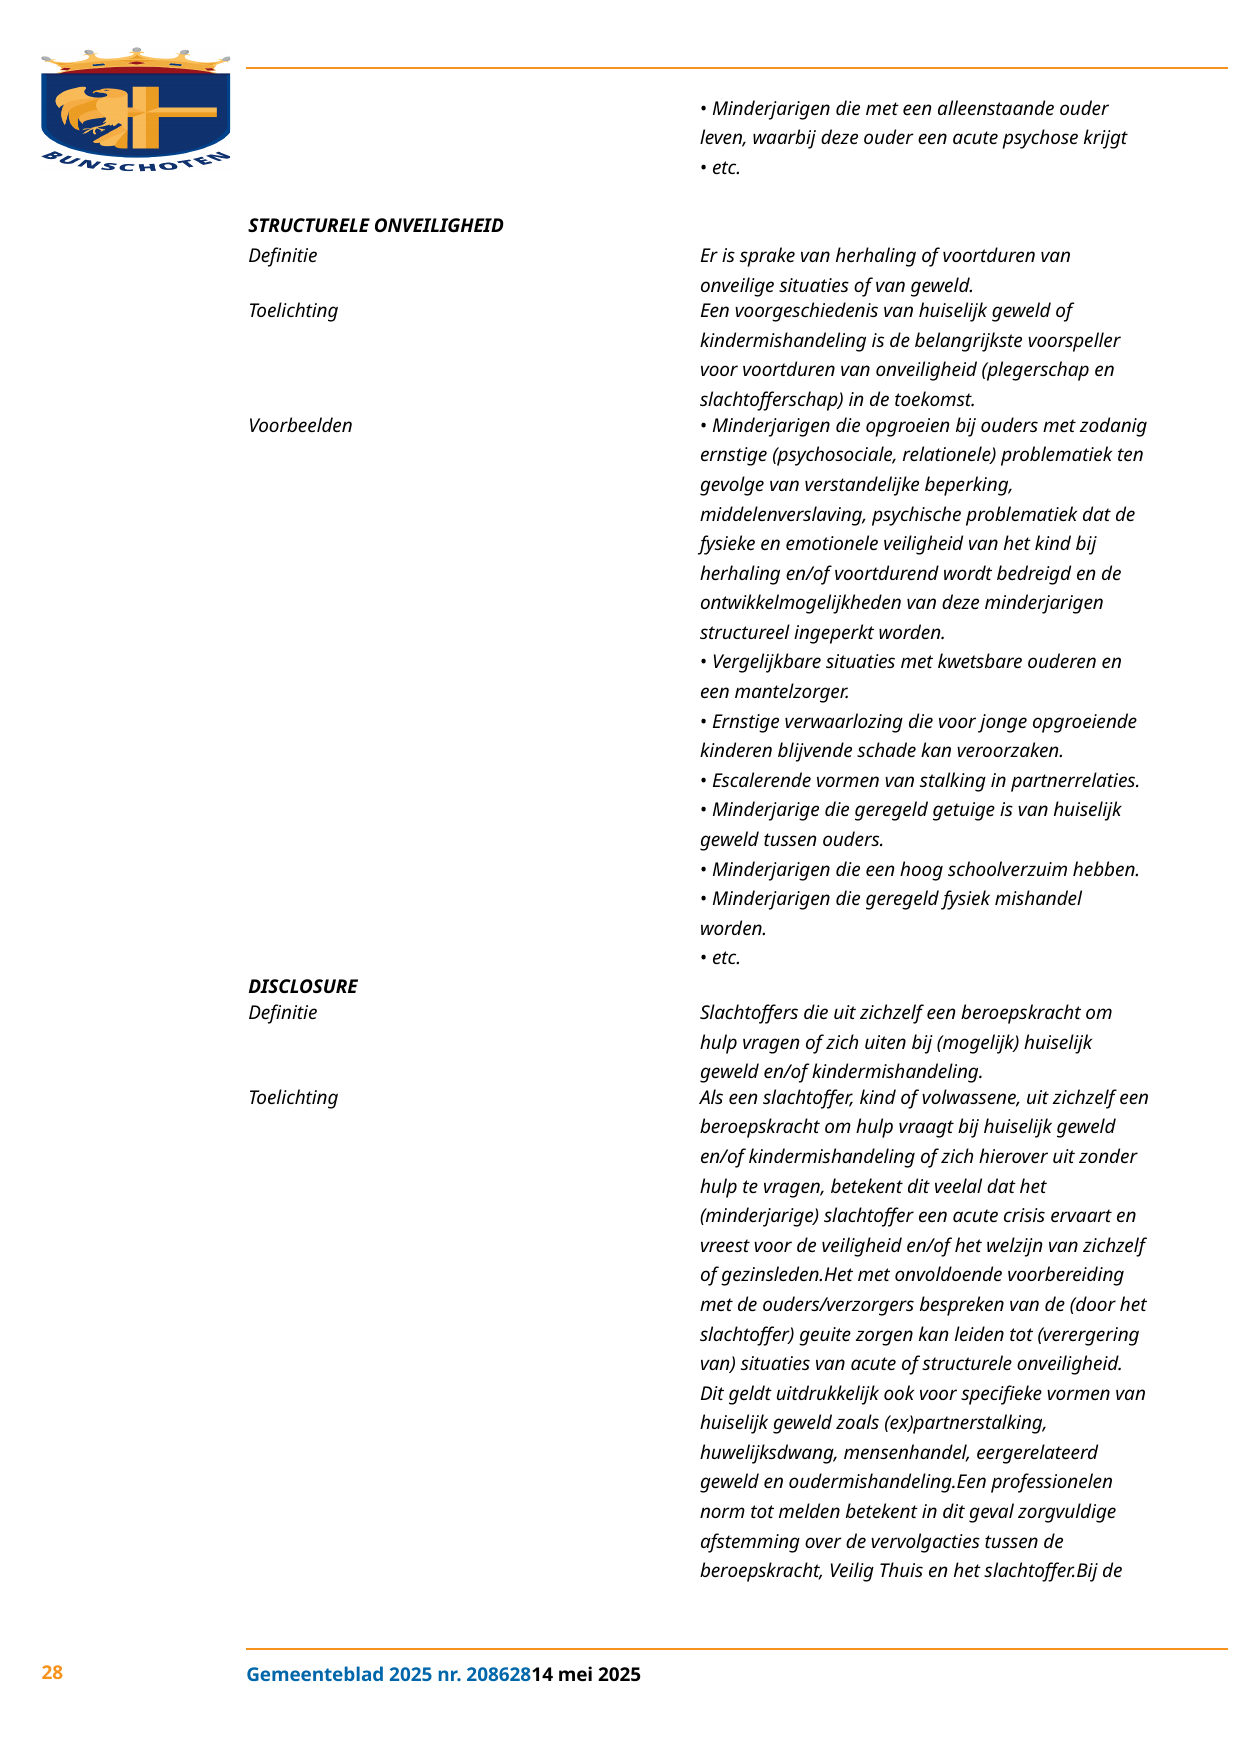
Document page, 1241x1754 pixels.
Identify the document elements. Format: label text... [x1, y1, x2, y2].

table_header Er is sprake van herhaling of voortduren van onveilige situaties of van geweld. [700, 242, 1152, 297]
picture [41, 47, 231, 172]
table_cell Voorbeelden [248, 412, 700, 970]
table_header DISCLOSURE [248, 974, 700, 999]
table_cell Slachtoffers die uit zichzelf een beroepskracht om hulp vragen of zich uiten bij (mogelijk) huiselijk geweld en/of kindermishandeling. [700, 999, 1152, 1084]
table_cell Toelichting [248, 1084, 700, 1583]
table_cell Toelichting [248, 298, 700, 412]
table_header Definitie [248, 242, 700, 297]
table_header • Minderjarigen die met een alleenstaande ouder leven, waarbij deze ouder een acute psychose krijgt • etc. [700, 95, 1152, 180]
table_cell Als een slachtoffer, kind of volwassene, uit zichzelf een beroepskracht om hulp vraagt bij huiselijk geweld en/of kindermishandeling of zich hierover uit zonder hulp te vragen, betekent dit veelal dat het (minderjarige) slachtoffer een acute crisis ervaart en vreest voor de veiligheid en/of het welzijn van zichzelf of gezinsleden.Het met onvoldoende voorbereiding met de ouders/verzorgers bespreken van de (door het slachtoffer) geuite zorgen kan leiden tot (verergering van) situaties van acute of structurele onveiligheid. Dit geldt uitdrukkelijk ook voor specifieke vormen van huiselijk geweld zoals (ex)partnerstalking, huwelijksdwang, mensenhandel, eergerelateerd geweld en oudermishandeling.Een professionelen norm tot melden betekent in dit geval zorgvuldige afstemming over de vervolgacties tussen de beroepskracht, Veilig Thuis en het slachtoffer.Bij de [700, 1084, 1152, 1583]
table_cell • Minderjarigen die opgroeien bij ouders met zodanig ernstige (psychosociale, relationele) problematiek ten gevolge van verstandelijke beperking, middelenverslaving, psychische problematiek dat de fysieke en emotionele veiligheid van het kind bij herhaling en/of voortdurend wordt bedreigd en de ontwikkelmogelijkheden van deze minderjarigen structureel ingeperkt worden. • Vergelijkbare situaties met kwetsbare ouderen en een mantelzorger. • Ernstige verwaarlozing die voor jonge opgroeiende kinderen blijvende schade kan veroorzaken. • Escalerende vormen van stalking in partnerrelaties. • Minderjarige die geregeld getuige is van huiselijk geweld tussen ouders. • Minderjarigen die een hoog schoolverzuim hebben. • Minderjarigen die geregeld fysiek mishandel worden. • etc. [700, 412, 1152, 970]
table_cell Definitie [248, 999, 700, 1084]
table_cell Een voorgeschiedenis van huiselijk geweld of kindermishandeling is de belangrijkste voorspeller voor voortduren van onveiligheid (plegerschap en slachtofferschap) in de toekomst. [700, 298, 1152, 412]
table_header [248, 95, 700, 180]
table_header [700, 974, 1152, 999]
text STRUCTURELE ONVEILIGHEID [248, 212, 1152, 238]
